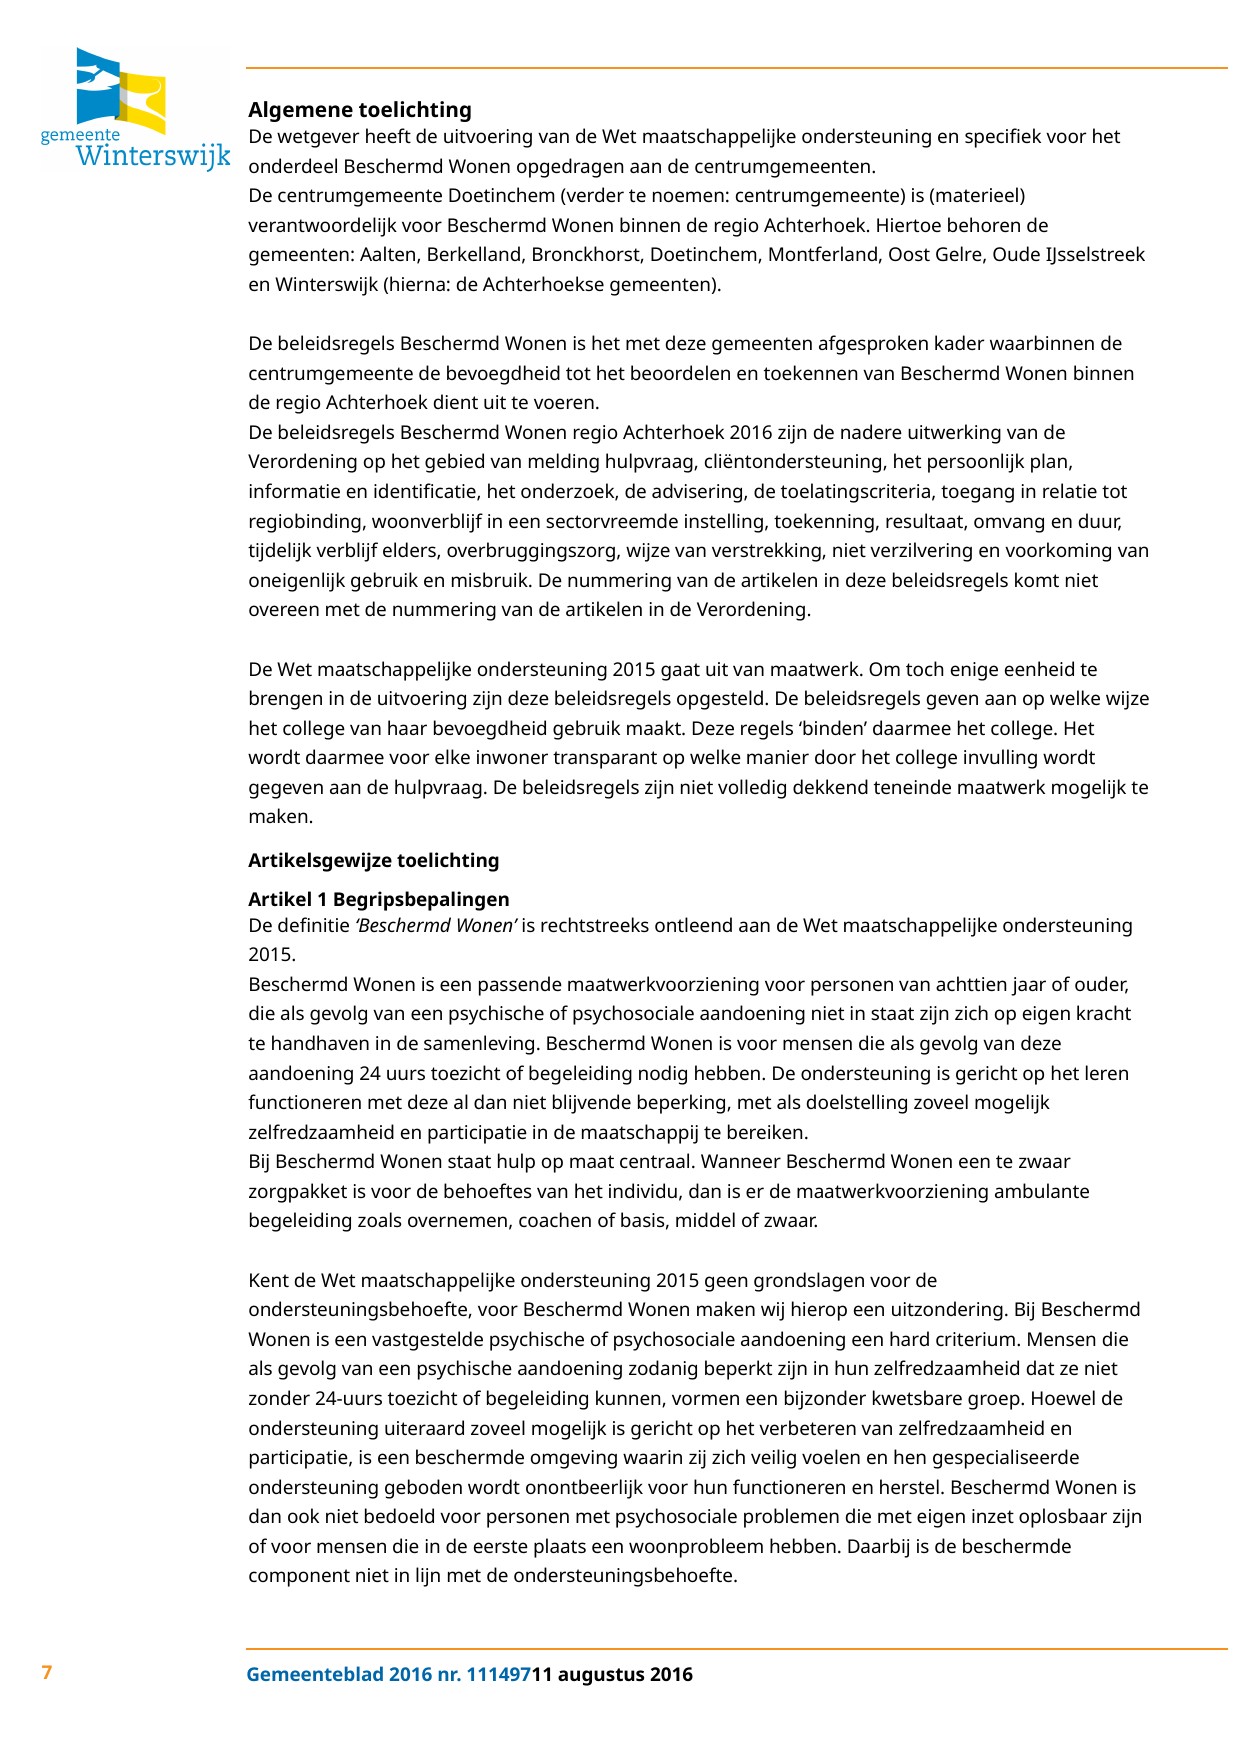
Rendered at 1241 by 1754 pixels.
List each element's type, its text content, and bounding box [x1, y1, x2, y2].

text De Wet maatschappelijke ondersteuning 2015 gaat uit van maatwerk. Om toch enige eenheid te brengen in de uitvoering zijn deze beleidsregels opgesteld. De beleidsregels geven aan op welke wijze het college van haar bevoegdheid gebruik maakt. Deze regels ‘binden’ daarmee het college. Het wordt daarmee voor elke inwoner transparant op welke manier door het college invulling wordt gegeven aan de hulpvraag. De beleidsregels zijn niet volledig dekkend teneinde maatwerk mogelijk te maken. [248, 656, 1152, 829]
text Artikel 1 Begripsbepalingen [248, 886, 1152, 912]
text Artikelsgewijze toelichting [248, 847, 1152, 873]
picture [41, 47, 231, 172]
text De beleidsregels Beschermd Wonen is het met deze gemeenten afgesproken kader waarbinnen de centrumgemeente de bevoegdheid tot het beoordelen en toekennen van Beschermd Wonen binnen de regio Achterhoek dient uit te voeren. [248, 330, 1152, 415]
text De wetgever heeft de uitvoering van de Wet maatschappelijke ondersteuning en specifiek voor het onderdeel Beschermd Wonen opgedragen aan de centrumgemeenten. [248, 123, 1152, 179]
text De definitie ‘Beschermd Wonen’ is rechtstreeks ontleend aan de Wet maatschappelijke ondersteuning 2015. [248, 912, 1152, 967]
picture [225, 153, 231, 162]
text Kent de Wet maatschappelijke ondersteuning 2015 geen grondslagen voor de ondersteuningsbehoefte, voor Beschermd Wonen maken wij hierop een uitzondering. Bij Beschermd Wonen is een vastgestelde psychische of psychosociale aandoening een hard criterium. Mensen die als gevolg van een psychische aandoening zodanig beperkt zijn in hun zelfredzaamheid dat ze niet zonder 24-uurs toezicht of begeleiding kunnen, vormen een bijzonder kwetsbare groep. Hoewel de ondersteuning uiteraard zoveel mogelijk is gericht op het verbeteren van zelfredzaamheid en participatie, is een beschermde omgeving waarin zij zich veilig voelen en hen gespecialiseerde ondersteuning geboden wordt onontbeerlijk voor hun functioneren en herstel. Beschermd Wonen is dan ook niet bedoeld voor personen met psychosociale problemen die met eigen inzet oplosbaar zijn of voor mensen die in de eerste plaats een woonprobleem hebben. Daarbij is de beschermde component niet in lijn met de ondersteuningsbehoefte. [248, 1267, 1152, 1588]
text Algemene toelichting [248, 95, 1152, 123]
text Bij Beschermd Wonen staat hulp op maat centraal. Wanneer Beschermd Wonen een te zwaar zorgpakket is voor de behoeftes van het individu, dan is er de maatwerkvoorziening ambulante begeleiding zoals overnemen, coachen of basis, middel of zwaar. [248, 1148, 1152, 1233]
text De centrumgemeente Doetinchem (verder te noemen: centrumgemeente) is (materieel) verantwoordelijk voor Beschermd Wonen binnen de regio Achterhoek. Hiertoe behoren de gemeenten: Aalten, Berkelland, Bronckhorst, Doetinchem, Montferland, Oost Gelre, Oude IJsselstreek en Winterswijk (hierna: de Achterhoekse gemeenten). [248, 182, 1152, 297]
text Beschermd Wonen is een passende maatwerkvoorziening voor personen van achttien jaar of ouder, die als gevolg van een psychische of psychosociale aandoening niet in staat zijn zich op eigen kracht te handhaven in de samenleving. Beschermd Wonen is voor mensen die als gevolg van deze aandoening 24 uurs toezicht of begeleiding nodig hebben. De ondersteuning is gericht op het leren functioneren met deze al dan niet blijvende beperking, met als doelstelling zoveel mogelijk zelfredzaamheid en participatie in de maatschappij te bereiken. [248, 971, 1152, 1145]
text De beleidsregels Beschermd Wonen regio Achterhoek 2016 zijn de nadere uitwerking van de Verordening op het gebied van melding hulpvraag, cliëntondersteuning, het persoonlijk plan, informatie en identificatie, het onderzoek, de advisering, de toelatingscriteria, toegang in relatie tot regiobinding, woonverblijf in een sectorvreemde instelling, toekenning, resultaat, omvang en duur, tijdelijk verblijf elders, overbruggingszorg, wijze van verstrekking, niet verzilvering en voorkoming van oneigenlijk gebruik en misbruik. De nummering van de artikelen in deze beleidsregels komt niet overeen met de nummering van de artikelen in de Verordening. [248, 419, 1152, 622]
